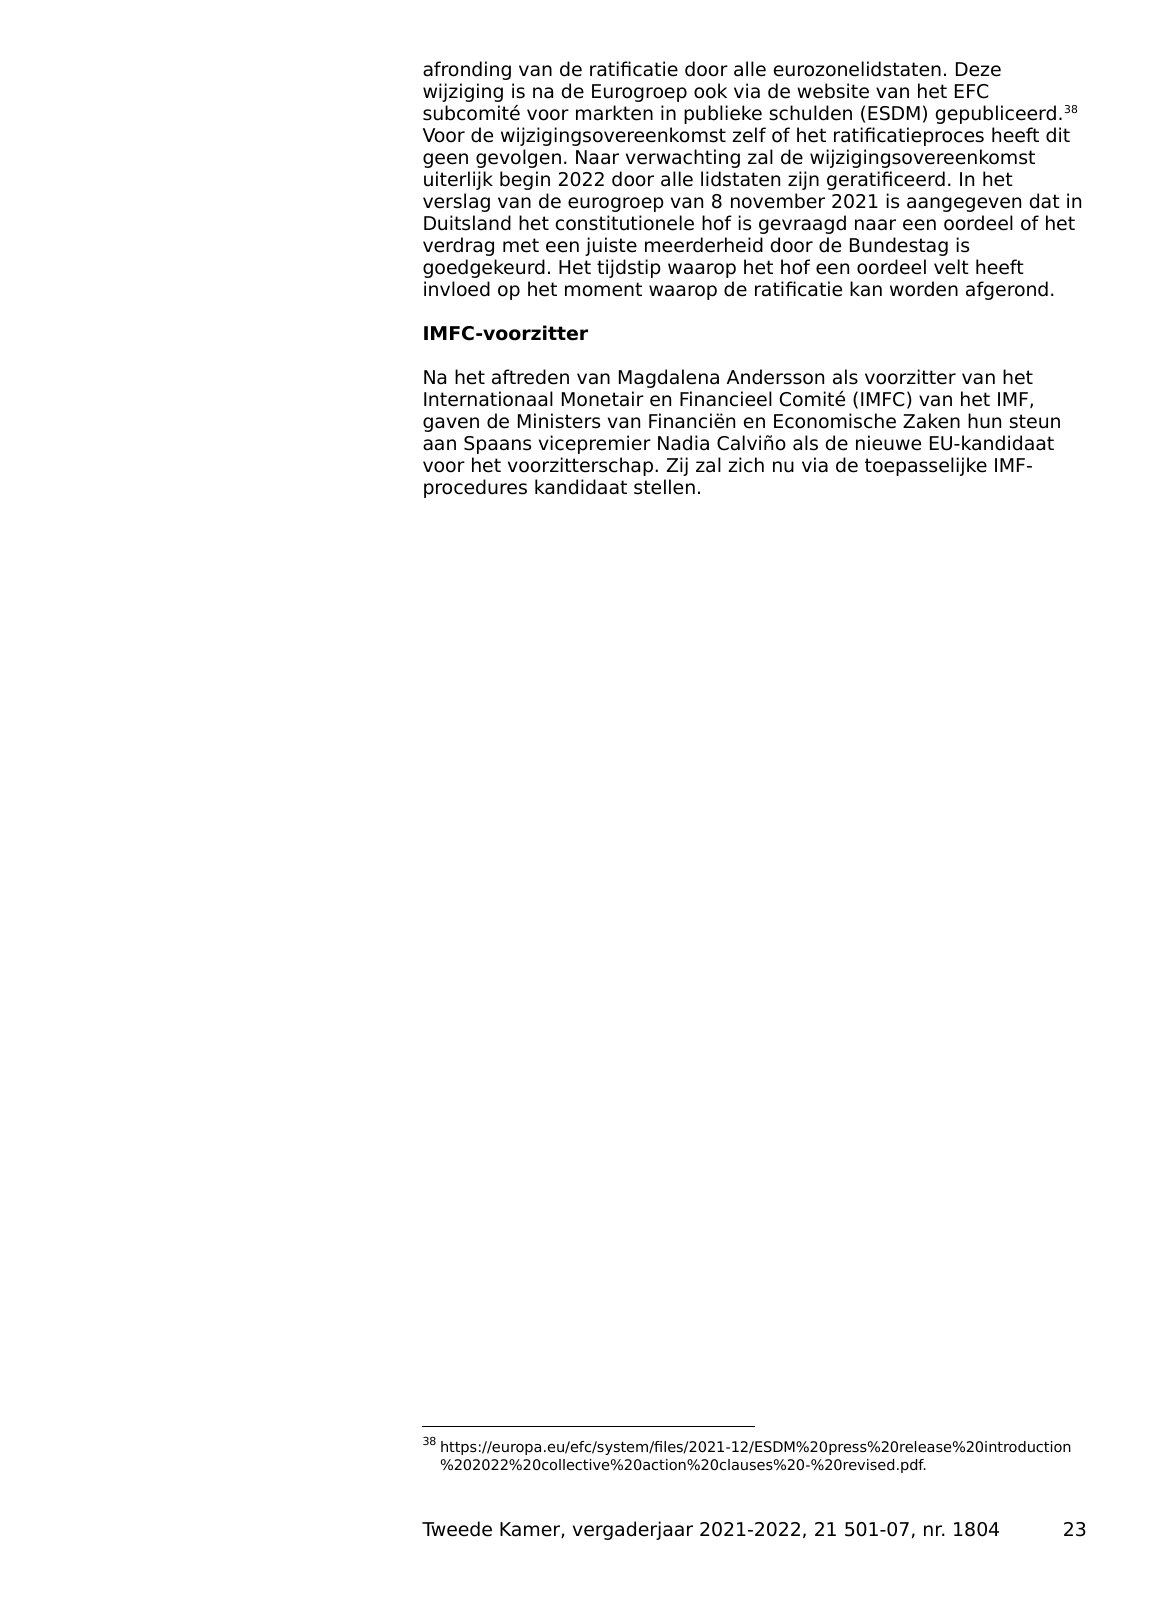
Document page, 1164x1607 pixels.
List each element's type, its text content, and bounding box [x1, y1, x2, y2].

text afronding van de ratificatie door alle eurozonelidstaten. Deze wijziging is na de Eurogroep ook via de website van het EFC subcomité voor markten in publieke schulden (ESDM) gepubliceerd. Voor de wijzigingsovereenkomst zelf of het ratificatieproces heeft dit geen gevolgen. Naar verwachting zal de wijzigingsovereenkomst uiterlijk begin 2022 door alle lidstaten zijn geratificeerd. In het verslag van de eurogroep van 8 november 2021 is aangegeven dat in Duitsland het constitutionele hof is gevraagd naar een oordeel of het verdrag met een juiste meerderheid door de Bundestag is goedgekeurd. Het tijdstip waarop het hof een oordeel velt heeft invloed op het moment waarop de ratificatie kan worden afgerond. [422, 59, 1087, 301]
subtitle IMFC-voorzitter [422, 323, 1087, 345]
text Na het aftreden van Magdalena Andersson als voorzitter van het Internationaal Monetair en Financieel Comité (IMFC) van het IMF, gaven de Ministers van Financiën en Economische Zaken hun steun aan Spaans vicepremier Nadia Calviño als de nieuwe EU-kandidaat voor het voorzitterschap. Zij zal zich nu via de toepasselijke IMF-procedures kandidaat stellen. [422, 367, 1087, 499]
text https://europa.eu/efc/system/files/2021-12/ESDM%20press%20release%20introduction%202022%20collective%20action%20clauses%20-%20revised.pdf. [422, 1435, 1087, 1474]
